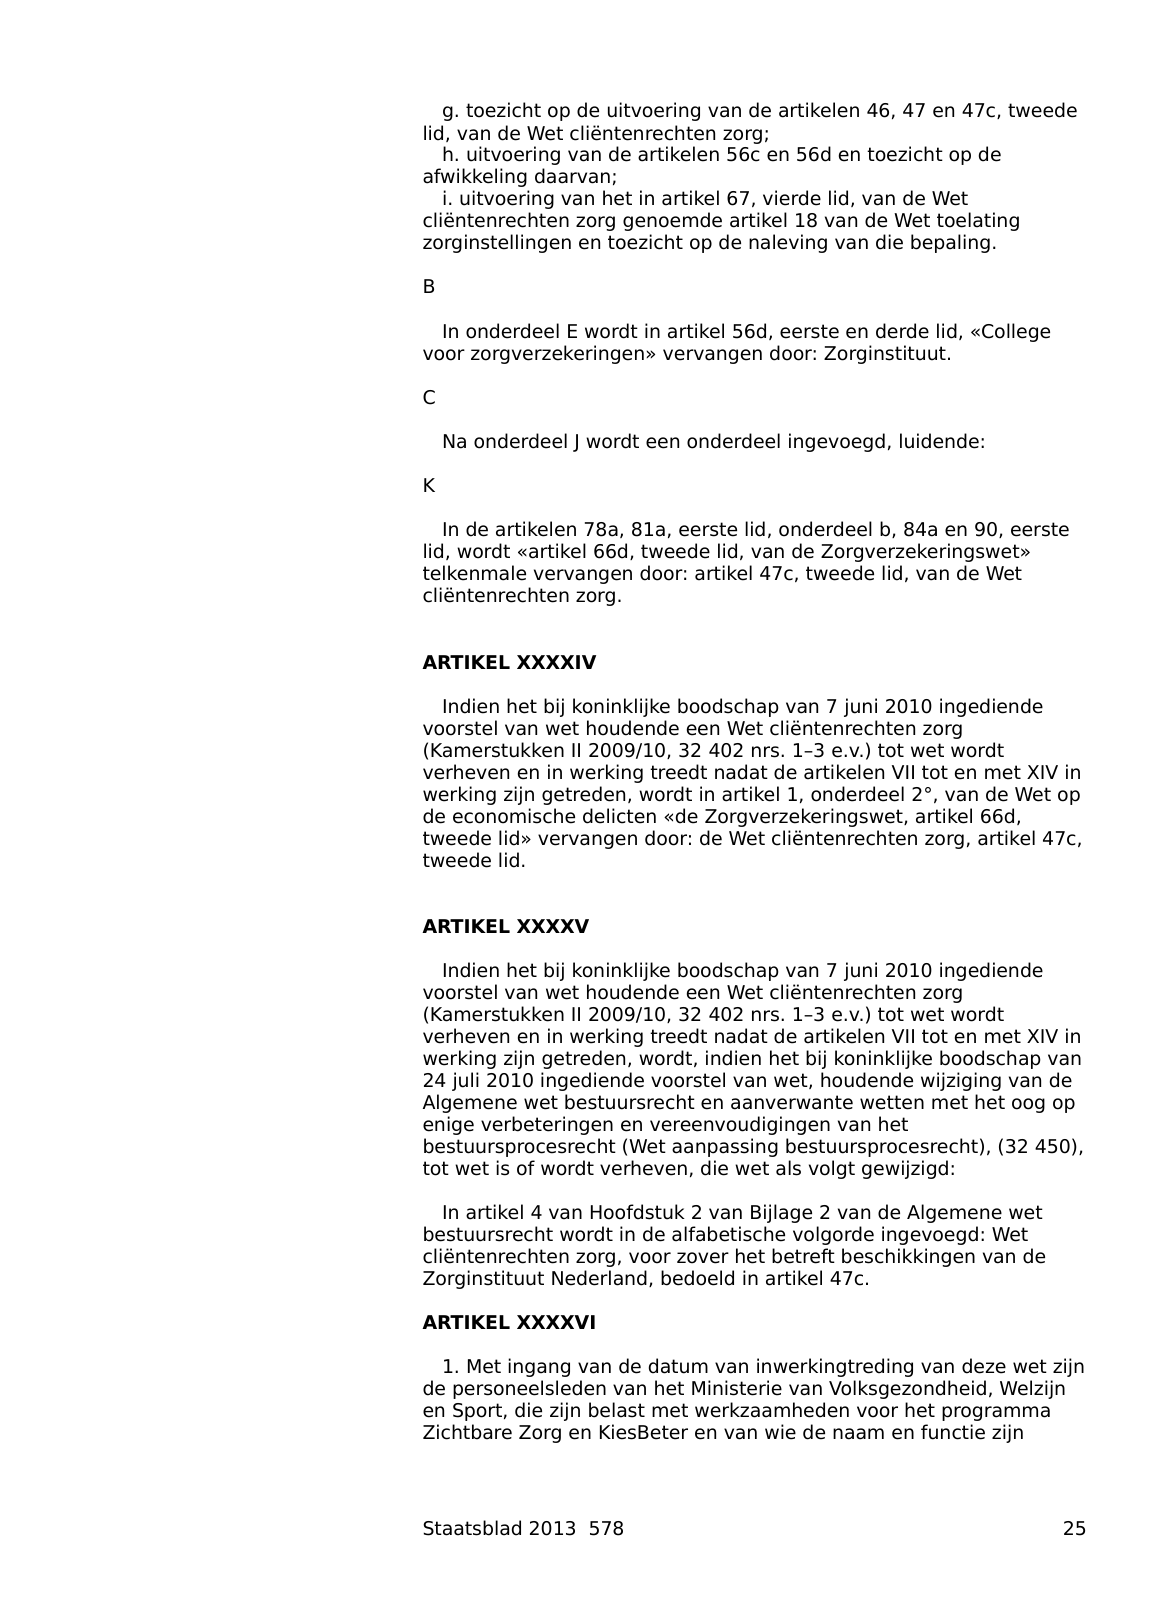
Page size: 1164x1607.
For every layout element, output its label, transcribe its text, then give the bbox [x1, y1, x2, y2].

text h. uitvoering van de artikelen 56c en 56d en toezicht op de afwikkeling daarvan; [422, 144, 1087, 188]
text K [422, 475, 1087, 497]
text Indien het bij koninklijke boodschap van 7 juni 2010 ingediende voorstel van wet houdende een Wet cliëntenrechten zorg (Kamerstukken II 2009/10, 32 402 nrs. 1–3 e.v.) tot wet wordt verheven en in werking treedt nadat de artikelen VII tot en met XIV in werking zijn getreden, wordt in artikel 1, onderdeel 2°, van de Wet op de economische delicten «de Zorgverzekeringswet, artikel 66d, tweede lid» vervangen door: de Wet cliëntenrechten zorg, artikel 47c, tweede lid. [422, 696, 1087, 872]
subtitle ARTIKEL XXXXVI [422, 1312, 1087, 1334]
text C [422, 387, 1087, 409]
subtitle ARTIKEL XXXXV [422, 916, 1087, 938]
text B [422, 276, 1087, 298]
text Indien het bij koninklijke boodschap van 7 juni 2010 ingediende voorstel van wet houdende een Wet cliëntenrechten zorg (Kamerstukken II 2009/10, 32 402 nrs. 1–3 e.v.) tot wet wordt verheven en in werking treedt nadat de artikelen VII tot en met XIV in werking zijn getreden, wordt, indien het bij koninklijke boodschap van 24 juli 2010 ingediende voorstel van wet, houdende wijziging van de Algemene wet bestuursrecht en aanverwante wetten met het oog op enige verbeteringen en vereenvoudigingen van het bestuursprocesrecht (Wet aanpassing bestuursprocesrecht), (32 450), tot wet is of wordt verheven, die wet als volgt gewijzigd: [422, 960, 1087, 1180]
text 1. Met ingang van de datum van inwerkingtreding van deze wet zijn de personeelsleden van het Ministerie van Volksgezondheid, Welzijn en Sport, die zijn belast met werkzaamheden voor het programma Zichtbare Zorg en KiesBeter en van wie de naam en functie zijn [422, 1356, 1087, 1444]
subtitle ARTIKEL XXXXIV [422, 652, 1087, 673]
text i. uitvoering van het in artikel 67, vierde lid, van de Wet cliëntenrechten zorg genoemde artikel 18 van de Wet toelating zorginstellingen en toezicht op de naleving van die bepaling. [422, 188, 1087, 254]
text In de artikelen 78a, 81a, eerste lid, onderdeel b, 84a en 90, eerste lid, wordt «artikel 66d, tweede lid, van de Zorgverzekeringswet» telkenmale vervangen door: artikel 47c, tweede lid, van de Wet cliëntenrechten zorg. [422, 519, 1087, 607]
text g. toezicht op de uitvoering van de artikelen 46, 47 en 47c, tweede lid, van de Wet cliëntenrechten zorg; [422, 100, 1087, 144]
text In artikel 4 van Hoofdstuk 2 van Bijlage 2 van de Algemene wet bestuursrecht wordt in de alfabetische volgorde ingevoegd: Wet cliëntenrechten zorg, voor zover het betreft beschikkingen van de Zorginstituut Nederland, bedoeld in artikel 47c. [422, 1202, 1087, 1290]
text Na onderdeel J wordt een onderdeel ingevoegd, luidende: [422, 431, 1087, 453]
text In onderdeel E wordt in artikel 56d, eerste en derde lid, «College voor zorgverzekeringen» vervangen door: Zorginstituut. [422, 321, 1087, 364]
